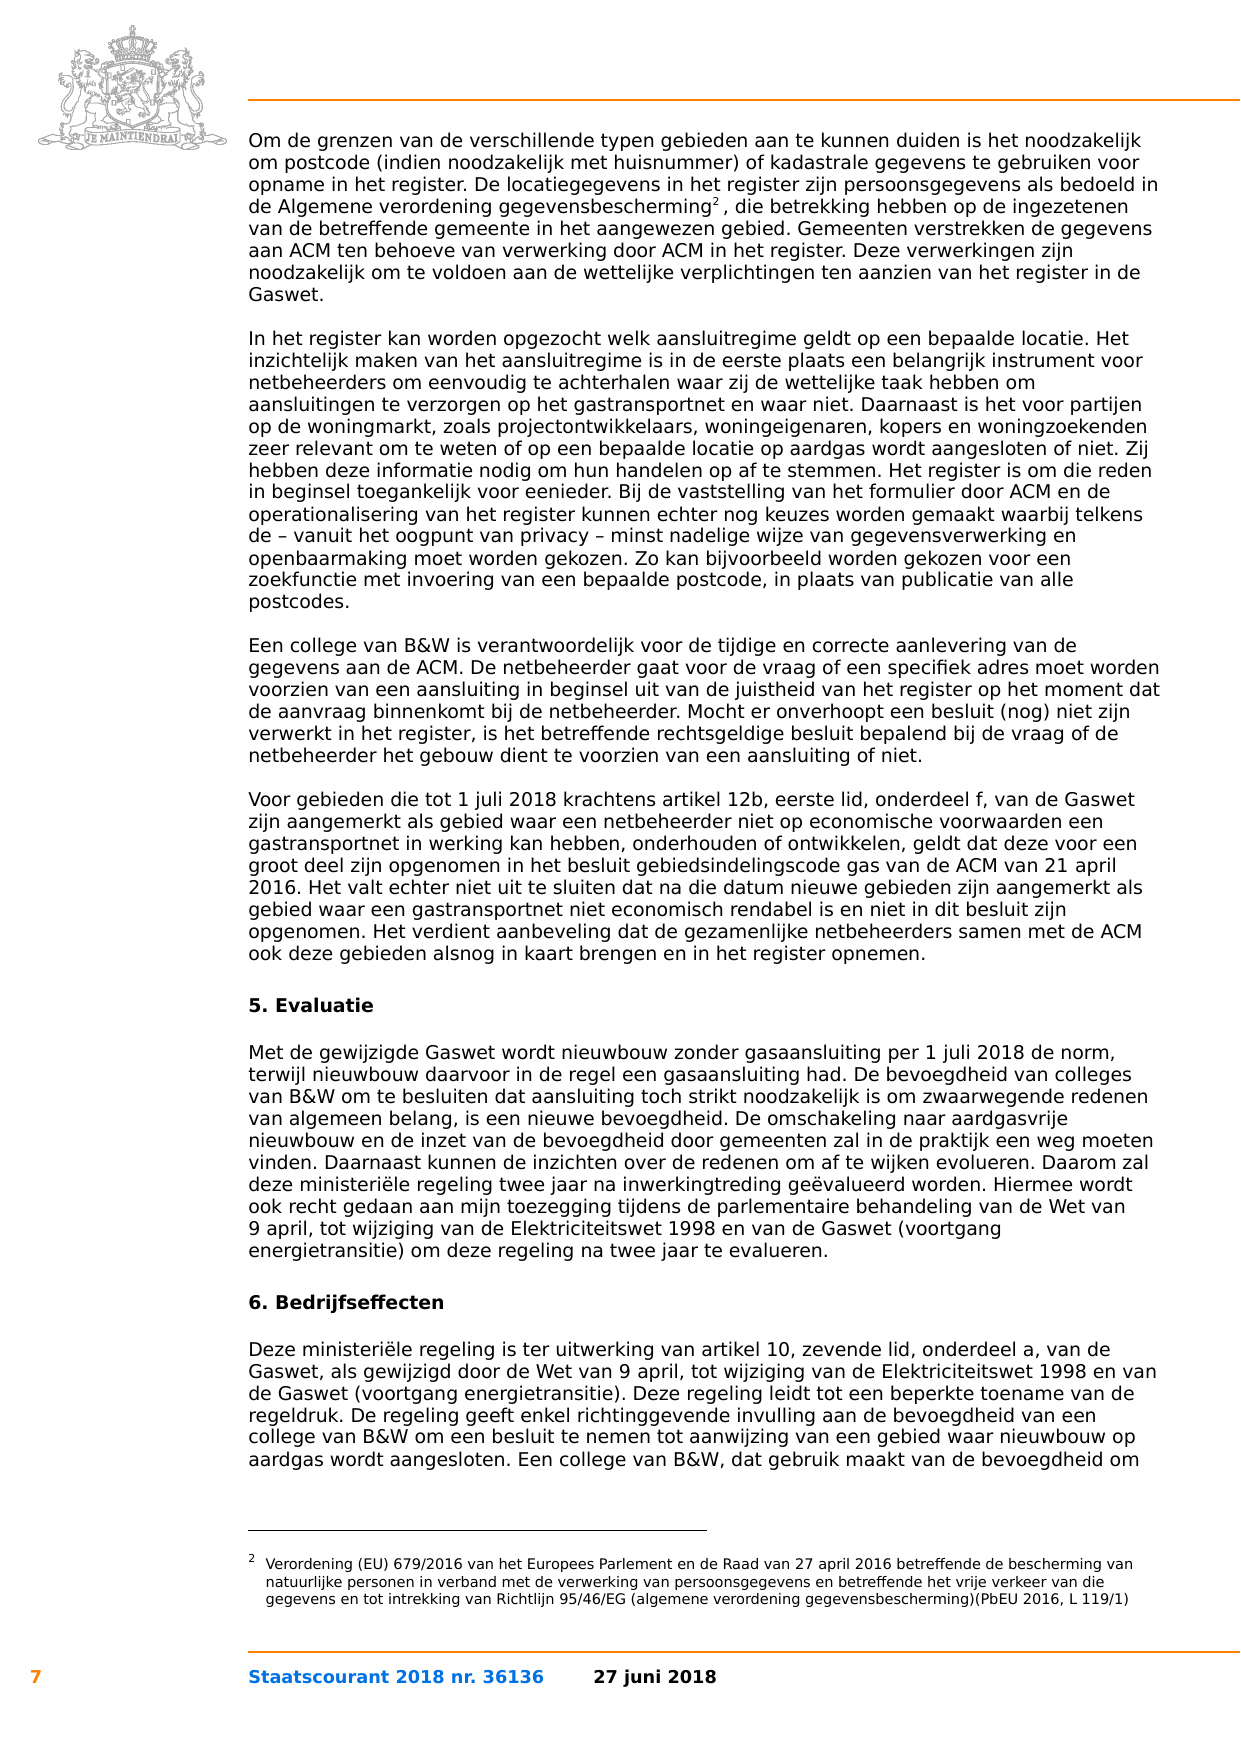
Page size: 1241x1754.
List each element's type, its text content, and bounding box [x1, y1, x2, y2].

text Met de gewijzigde Gaswet wordt nieuwbouw zonder gasaansluiting per 1 juli 2018 de norm, terwijl nieuwbouw daarvoor in de regel een gasaansluiting had. De bevoegdheid van colleges van B&W om te besluiten dat aansluiting toch strikt noodzakelijk is om zwaarwegende redenen van algemeen belang, is een nieuwe bevoegdheid. De omschakeling naar aardgasvrije nieuwbouw en de inzet van de bevoegdheid door gemeenten zal in de praktijk een weg moeten vinden. Daarnaast kunnen de inzichten over de redenen om af te wijken evolueren. Daarom zal deze ministeriële regeling twee jaar na inwerkingtreding geëvalueerd worden. Hiermee wordt ook recht gedaan aan mijn toezegging tijdens de parlementaire behandeling van de Wet van 9 april, tot wijziging van de Elektriciteitswet 1998 en van de Gaswet (voortgang energietransitie) om deze regeling na twee jaar te evalueren. [248, 1042, 1163, 1262]
text Deze ministeriële regeling is ter uitwerking van artikel 10, zevende lid, onderdeel a, van de Gaswet, als gewijzigd door de Wet van 9 april, tot wijziging van de Elektriciteitswet 1998 en van de Gaswet (voortgang energietransitie). Deze regeling leidt tot een beperkte toename van de regeldruk. De regeling geeft enkel richtinggevende invulling aan de bevoegdheid van een college van B&W om een besluit te nemen tot aanwijzing van een gebied waar nieuwbouw op aardgas wordt aangesloten. Een college van B&W, dat gebruik maakt van de bevoegdheid om [248, 1338, 1163, 1470]
text Verordening (EU) 679/2016 van het Europees Parlement en de Raad van 27 april 2016 betreffende de bescherming van natuurlijke personen in verband met de verwerking van persoonsgegevens en betreffende het vrije verkeer van die gegevens en tot intrekking van Richtlijn 95/46/EG (algemene verordening gegevensbescherming)(PbEU 2016, L 119/1) [248, 1552, 1163, 1608]
text In het register kan worden opgezocht welk aansluitregime geldt op een bepaalde locatie. Het inzichtelijk maken van het aansluitregime is in de eerste plaats een belangrijk instrument voor netbeheerders om eenvoudig te achterhalen waar zij de wettelijke taak hebben om aansluitingen te verzorgen op het gastransportnet en waar niet. Daarnaast is het voor partijen op de woningmarkt, zoals projectontwikkelaars, woningeigenaren, kopers en woningzoekenden zeer relevant om te weten of op een bepaalde locatie op aardgas wordt aangesloten of niet. Zij hebben deze informatie nodig om hun handelen op af te stemmen. Het register is om die reden in beginsel toegankelijk voor eenieder. Bij de vaststelling van het formulier door ACM en de operationalisering van het register kunnen echter nog keuzes worden gemaakt waarbij telkens de – vanuit het oogpunt van privacy – minst nadelige wijze van gegevensverwerking en openbaarmaking moet worden gekozen. Zo kan bijvoorbeeld worden gekozen voor een zoekfunctie met invoering van een bepaalde postcode, in plaats van publicatie van alle postcodes. [248, 328, 1163, 613]
picture [38, 25, 227, 150]
text Om de grenzen van de verschillende typen gebieden aan te kunnen duiden is het noodzakelijk om postcode (indien noodzakelijk met huisnummer) of kadastrale gegevens te gebruiken voor opname in het register. De locatiegegevens in het register zijn persoonsgegevens als bedoeld in de Algemene verordening gegevensbescherming, die betrekking hebben op de ingezetenen van de betreffende gemeente in het aangewezen gebied. Gemeenten verstrekken de gegevens aan ACM ten behoeve van verwerking door ACM in het register. Deze verwerkingen zijn noodzakelijk om te voldoen aan de wettelijke verplichtingen ten aanzien van het register in de Gaswet. [248, 130, 1163, 306]
subtitle 5. Evaluatie [248, 995, 1163, 1017]
text Een college van B&W is verantwoordelijk voor de tijdige en correcte aanlevering van de gegevens aan de ACM. De netbeheerder gaat voor de vraag of een specifiek adres moet worden voorzien van een aansluiting in beginsel uit van de juistheid van het register op het moment dat de aanvraag binnenkomt bij de netbeheerder. Mocht er onverhoopt een besluit (nog) niet zijn verwerkt in het register, is het betreffende rechtsgeldige besluit bepalend bij de vraag of de netbeheerder het gebouw dient te voorzien van een aansluiting of niet. [248, 635, 1163, 767]
subtitle 6. Bedrijfseffecten [248, 1292, 1163, 1313]
text Voor gebieden die tot 1 juli 2018 krachtens artikel 12b, eerste lid, onderdeel f, van de Gaswet zijn aangemerkt als gebied waar een netbeheerder niet op economische voorwaarden een gastransportnet in werking kan hebben, onderhouden of ontwikkelen, geldt dat deze voor een groot deel zijn opgenomen in het besluit gebiedsindelingscode gas van de ACM van 21 april 2016. Het valt echter niet uit te sluiten dat na die datum nieuwe gebieden zijn aangemerkt als gebied waar een gastransportnet niet economisch rendabel is en niet in dit besluit zijn opgenomen. Het verdient aanbeveling dat de gezamenlijke netbeheerders samen met de ACM ook deze gebieden alsnog in kaart brengen en in het register opnemen. [248, 789, 1163, 965]
